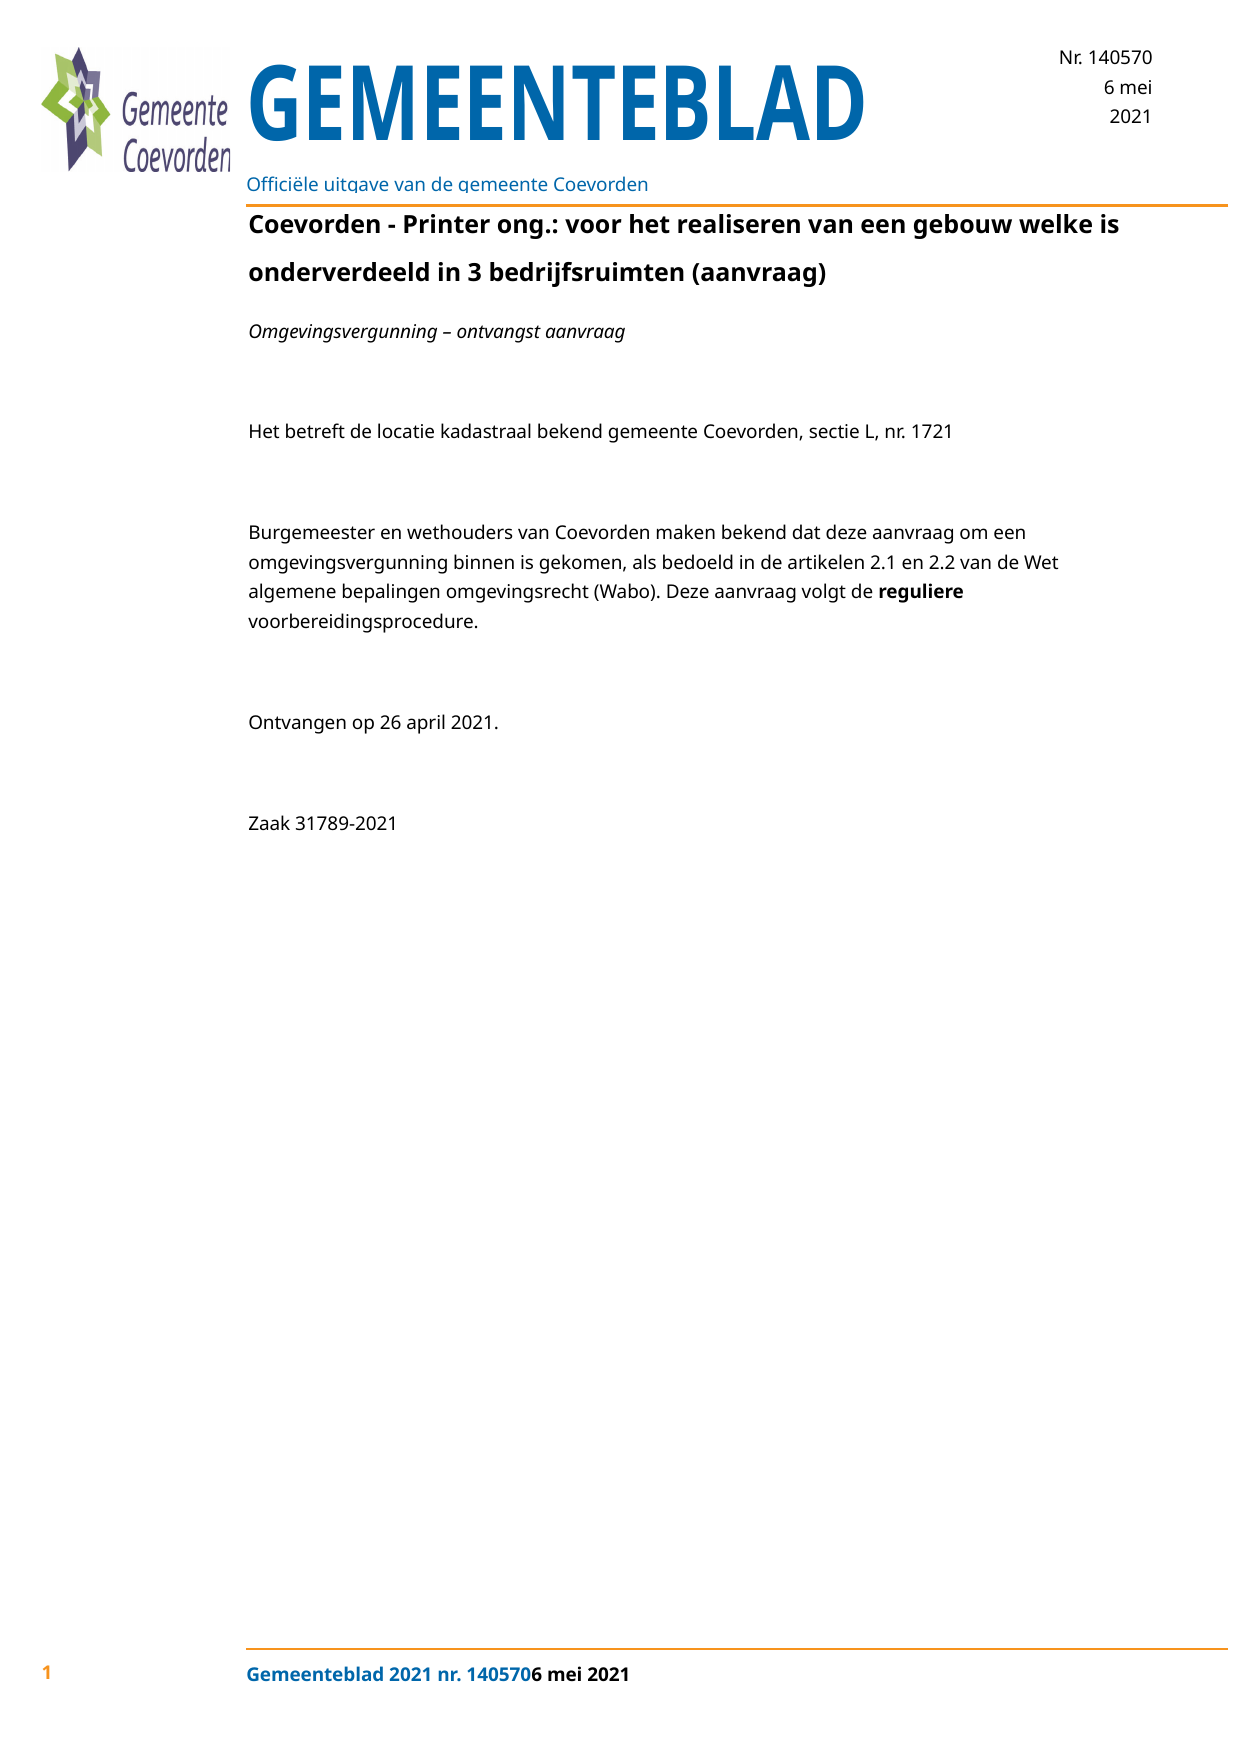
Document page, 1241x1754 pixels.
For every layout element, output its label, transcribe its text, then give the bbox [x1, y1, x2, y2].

text Coevorden - Printer ong.: voor het realiseren van een gebouw welke is onderverdeeld in 3 bedrijfsruimten (aanvraag) [248, 207, 1152, 288]
text Het betreft de locatie kadastraal bekend gemeente Coevorden, sectie L, nr. 1721 [248, 419, 1152, 444]
text Burgemeester en wethouders van Coevorden maken bekend dat deze aanvraag om een omgevingsvergunning binnen is gekomen, als bedoeld in de artikelen 2.1 en 2.2 van de Wet algemene bepalingen omgevingsrecht (Wabo). Deze aanvraag volgt de reguliere voorbereidingsprocedure. [248, 519, 1152, 634]
text Ontvangen op 26 april 2021. [248, 709, 1152, 735]
picture [41, 47, 231, 172]
text Zaak 31789-2021 [248, 810, 1152, 836]
text Omgevingsvergunning – ontvangst aanvraag [248, 318, 1152, 344]
